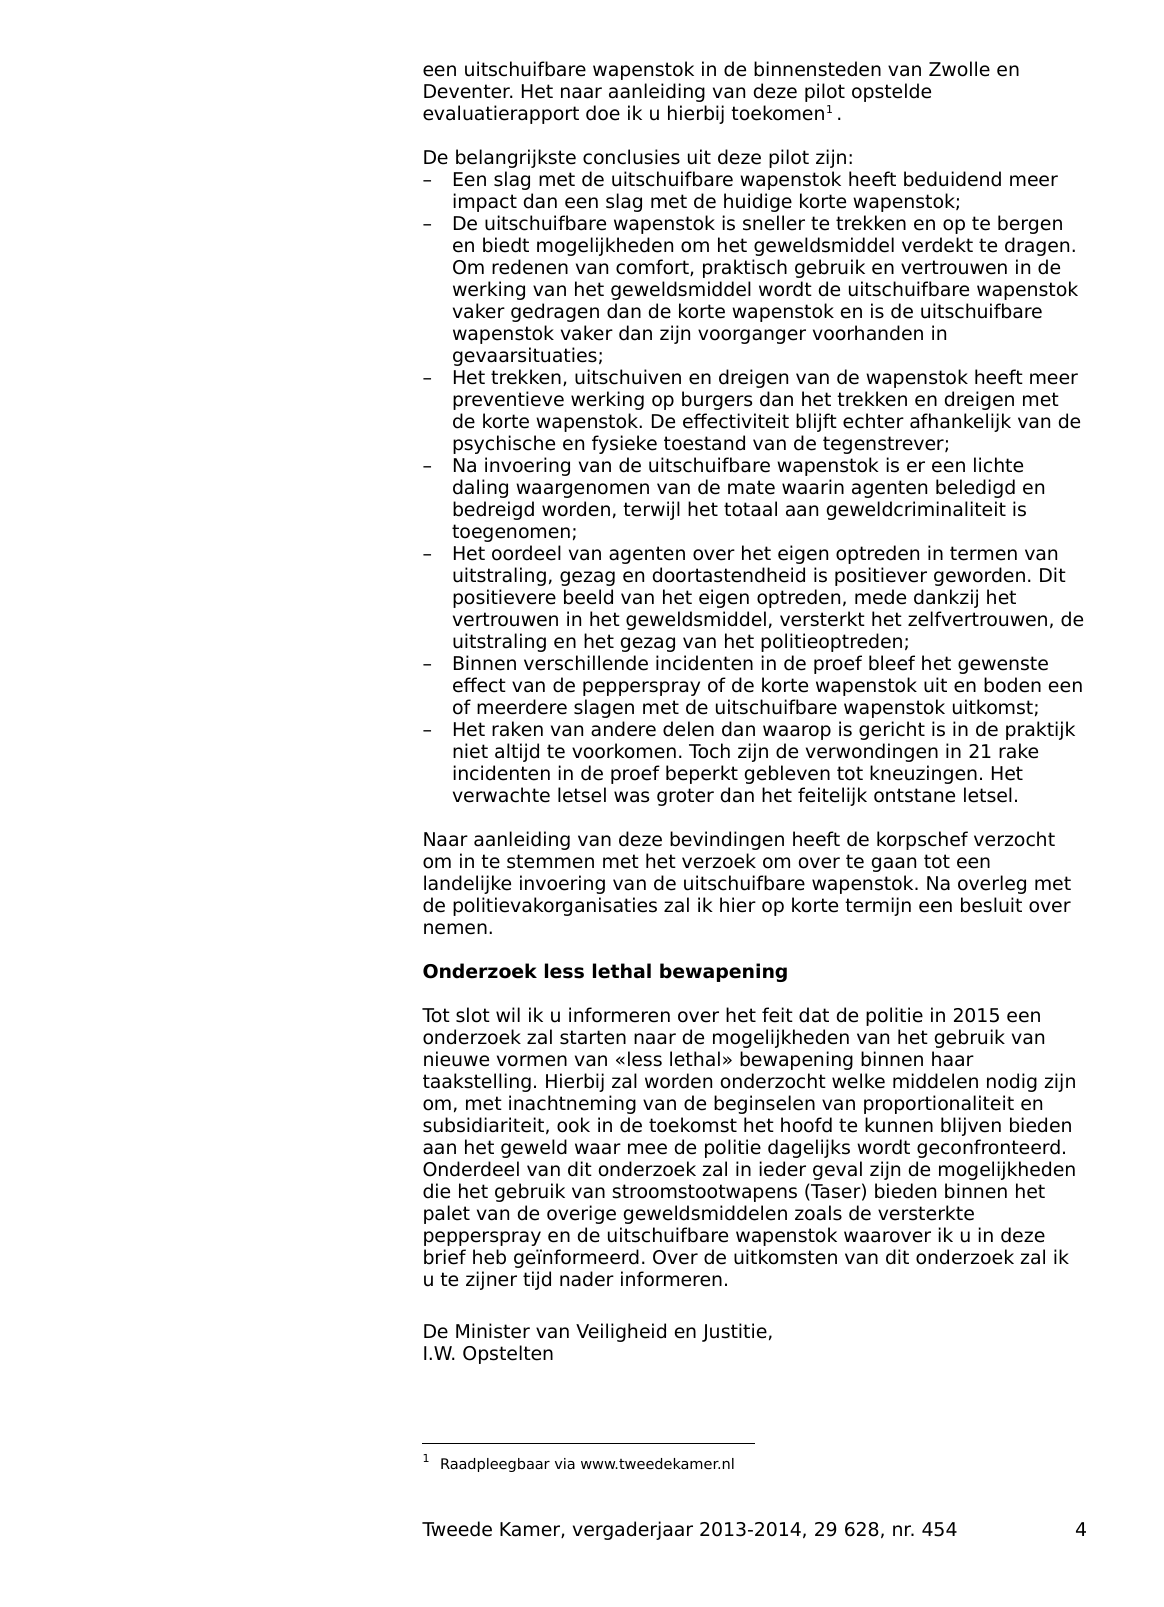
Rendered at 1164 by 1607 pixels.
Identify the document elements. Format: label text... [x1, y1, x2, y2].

text – Het oordeel van agenten over het eigen optreden in termen van uitstraling, gezag en doortastendheid is positiever geworden. Dit positievere beeld van het eigen optreden, mede dankzij het vertrouwen in het geweldsmiddel, versterkt het zelfvertrouwen, de uitstraling en het gezag van het politieoptreden; [422, 543, 1087, 653]
text een uitschuifbare wapenstok in de binnensteden van Zwolle en Deventer. Het naar aanleiding van deze pilot opstelde evaluatierapport doe ik u hierbij toekomen. [422, 59, 1087, 125]
text – Een slag met de uitschuifbare wapenstok heeft beduidend meer impact dan een slag met de huidige korte wapenstok; [422, 169, 1087, 213]
text – Het trekken, uitschuiven en dreigen van de wapenstok heeft meer preventieve werking op burgers dan het trekken en dreigen met de korte wapenstok. De effectiviteit blijft echter afhankelijk van de psychische en fysieke toestand van de tegenstrever; [422, 367, 1087, 455]
text – De uitschuifbare wapenstok is sneller te trekken en op te bergen en biedt mogelijkheden om het geweldsmiddel verdekt te dragen. Om redenen van comfort, praktisch gebruik en vertrouwen in de werking van het geweldsmiddel wordt de uitschuifbare wapenstok vaker gedragen dan de korte wapenstok en is de uitschuifbare wapenstok vaker dan zijn voorganger voorhanden in gevaarsituaties; [422, 213, 1087, 367]
text De belangrijkste conclusies uit deze pilot zijn: [422, 147, 1087, 169]
text – Het raken van andere delen dan waarop is gericht is in de praktijk niet altijd te voorkomen. Toch zijn de verwondingen in 21 rake incidenten in de proef beperkt gebleven tot kneuzingen. Het verwachte letsel was groter dan het feitelijk ontstane letsel. [422, 719, 1087, 807]
text Raadpleegbaar via www.tweedekamer.nl [422, 1452, 1087, 1474]
text Naar aanleiding van deze bevindingen heeft de korpschef verzocht om in te stemmen met het verzoek om over te gaan tot een landelijke invoering van de uitschuifbare wapenstok. Na overleg met de politievakorganisaties zal ik hier op korte termijn een besluit over nemen. [422, 829, 1087, 939]
subtitle Onderzoek less lethal bewapening [422, 961, 1087, 983]
text – Binnen verschillende incidenten in de proef bleef het gewenste effect van de pepperspray of de korte wapenstok uit en boden een of meerdere slagen met de uitschuifbare wapenstok uitkomst; [422, 653, 1087, 719]
text Tot slot wil ik u informeren over het feit dat de politie in 2015 een onderzoek zal starten naar de mogelijkheden van het gebruik van nieuwe vormen van «less lethal» bewapening binnen haar taakstelling. Hierbij zal worden onderzocht welke middelen nodig zijn om, met inachtneming van de beginselen van proportionaliteit en subsidiariteit, ook in de toekomst het hoofd te kunnen blijven bieden aan het geweld waar mee de politie dagelijks wordt geconfronteerd. Onderdeel van dit onderzoek zal in ieder geval zijn de mogelijkheden die het gebruik van stroomstootwapens (Taser) bieden binnen het palet van de overige geweldsmiddelen zoals de versterkte pepperspray en de uitschuifbare wapenstok waarover ik u in deze brief heb geïnformeerd. Over de uitkomsten van dit onderzoek zal ik u te zijner tijd nader informeren. [422, 1005, 1087, 1291]
text De Minister van Veiligheid en Justitie, I.W. Opstelten [422, 1321, 1087, 1365]
text – Na invoering van de uitschuifbare wapenstok is er een lichte daling waargenomen van de mate waarin agenten beledigd en bedreigd worden, terwijl het totaal aan geweldcriminaliteit is toegenomen; [422, 455, 1087, 543]
